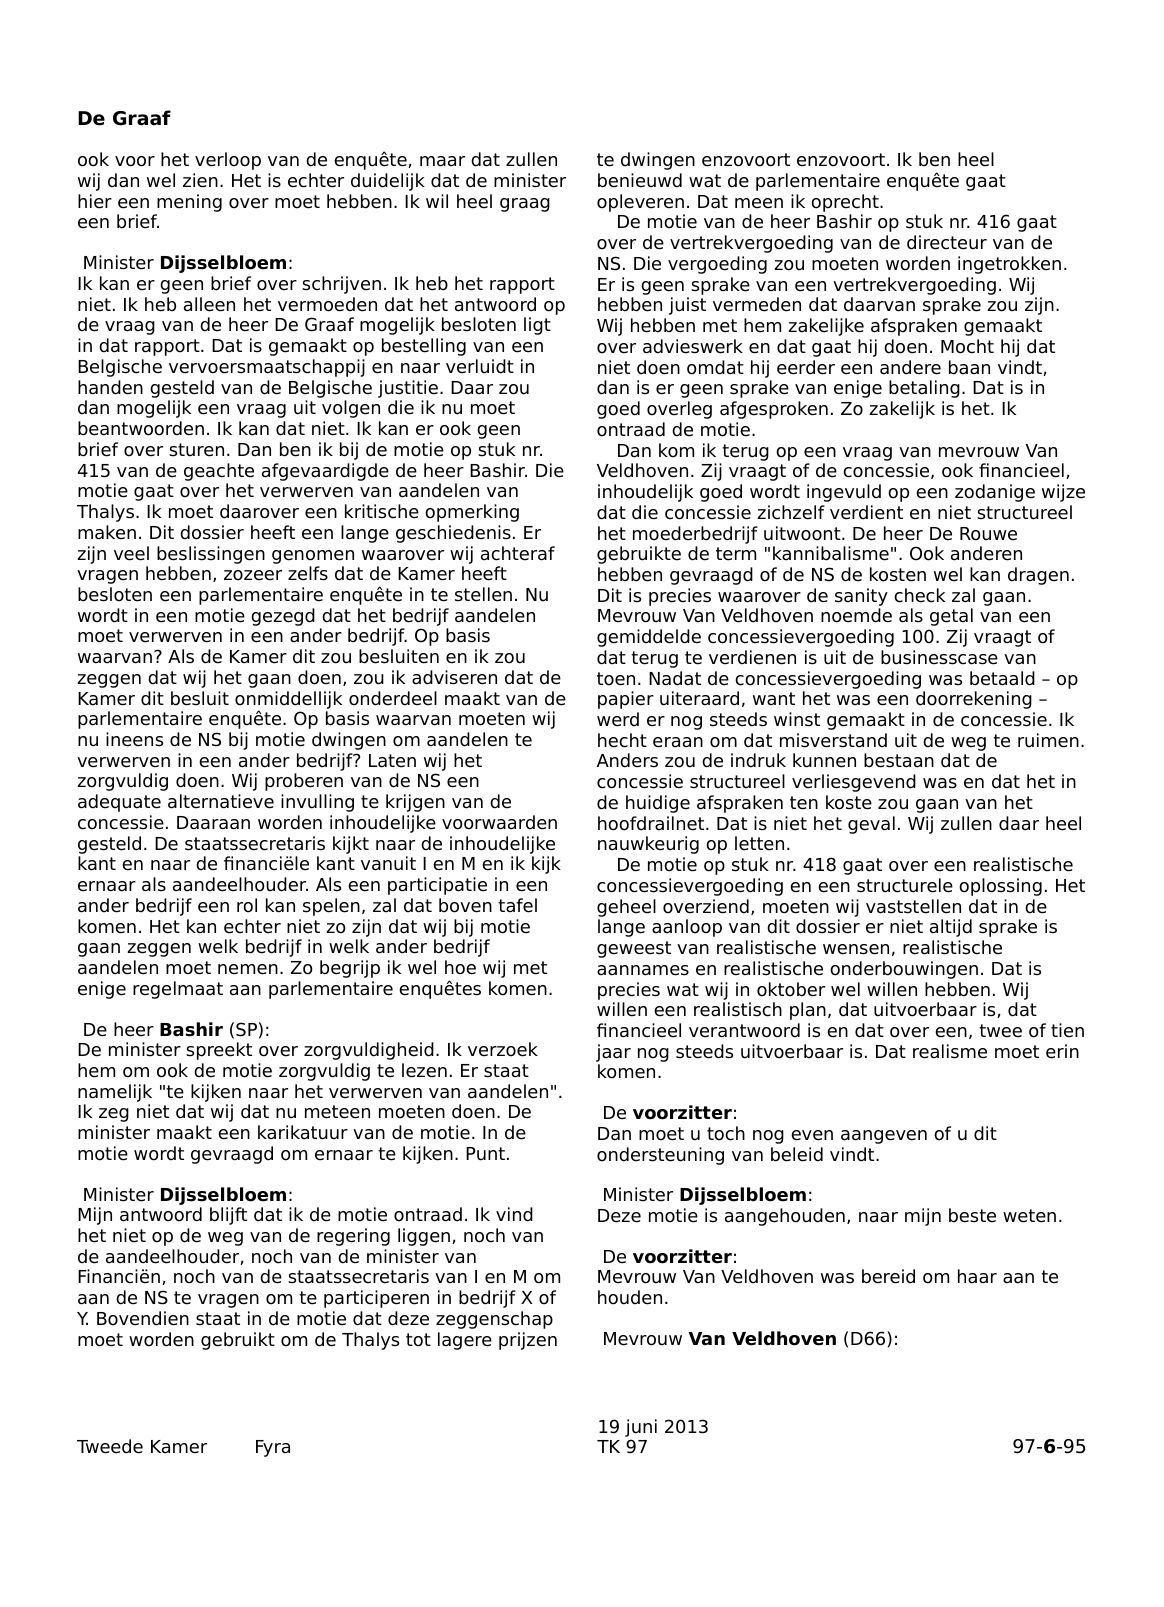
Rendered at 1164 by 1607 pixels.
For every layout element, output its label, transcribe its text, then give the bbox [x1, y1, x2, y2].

text Minister Dijsselbloem: [77, 253, 567, 274]
text Dan moet u toch nog even aangeven of u dit ondersteuning van beleid vindt. [596, 1124, 1087, 1165]
text Minister Dijsselbloem: [596, 1185, 1087, 1206]
text De heer Bashir (SP): [77, 1019, 567, 1040]
text Deze motie is aangehouden, naar mijn beste weten. [596, 1206, 1087, 1227]
text De voorzitter: [596, 1247, 1087, 1267]
text De motie van de heer Bashir op stuk nr. 416 gaat over de vertrekvergoeding van de directeur van de NS. Die vergoeding zou moeten worden ingetrokken. Er is geen sprake van een vertrekvergoeding. Wij hebben juist vermeden dat daarvan sprake zou zijn. Wij hebben met hem zakelijke afspraken gemaakt over advieswerk en dat gaat hij doen. Mocht hij dat niet doen omdat hij eerder een andere baan vindt, dan is er geen sprake van enige betaling. Dat is in goed overleg afgesproken. Zo zakelijk is het. Ik ontraad de motie. [596, 212, 1087, 440]
text Mijn antwoord blijft dat ik de motie ontraad. Ik vind het niet op de weg van de regering liggen, noch van de aandeelhouder, noch van de minister van Financiën, noch van de staatssecretaris van I en M om aan de NS te vragen om te participeren in bedrijf X of Y. Bovendien staat in de motie dat deze zeggenschap moet worden gebruikt om de Thalys tot lagere prijzen [77, 1205, 567, 1350]
text Dan kom ik terug op een vraag van mevrouw Van Veldhoven. Zij vraagt of de concessie, ook financieel, inhoudelijk goed wordt ingevuld op een zodanige wijze dat die concessie zichzelf verdient en niet structureel het moederbedrijf uitwoont. De heer De Rouwe gebruikte de term "kannibalisme". Ook anderen hebben gevraagd of de NS de kosten wel kan dragen. Dit is precies waarover de sanity check zal gaan. Mevrouw Van Veldhoven noemde als getal van een gemiddelde concessievergoeding 100. Zij vraagt of dat terug te verdienen is uit de businesscase van toen. Nadat de concessievergoeding was betaald – op papier uiteraard, want het was een doorrekening – werd er nog steeds winst gemaakt in de concessie. Ik hecht eraan om dat misverstand uit de weg te ruimen. Anders zou de indruk kunnen bestaan dat de concessie structureel verliesgevend was en dat het in de huidige afspraken ten koste zou gaan van het hoofdrailnet. Dat is niet het geval. Wij zullen daar heel nauwkeurig op letten. [596, 440, 1087, 855]
text De voorzitter: [596, 1103, 1087, 1124]
text De minister spreekt over zorgvuldigheid. Ik verzoek hem om ook de motie zorgvuldig te lezen. Er staat namelijk "te kijken naar het verwerven van aandelen". Ik zeg niet dat wij dat nu meteen moeten doen. De minister maakt een karikatuur van de motie. In de motie wordt gevraagd om ernaar te kijken. Punt. [77, 1040, 567, 1164]
text Ik kan er geen brief over schrijven. Ik heb het rapport niet. Ik heb alleen het vermoeden dat het antwoord op de vraag van de heer De Graaf mogelijk besloten ligt in dat rapport. Dat is gemaakt op bestelling van een Belgische vervoersmaatschappij en naar verluidt in handen gesteld van de Belgische justitie. Daar zou dan mogelijk een vraag uit volgen die ik nu moet beantwoorden. Ik kan dat niet. Ik kan er ook geen brief over sturen. Dan ben ik bij de motie op stuk nr. 415 van de geachte afgevaardigde de heer Bashir. Die motie gaat over het verwerven van aandelen van Thalys. Ik moet daarover een kritische opmerking maken. Dit dossier heeft een lange geschiedenis. Er zijn veel beslissingen genomen waarover wij achteraf vragen hebben, zozeer zelfs dat de Kamer heeft besloten een parlementaire enquête in te stellen. Nu wordt in een motie gezegd dat het bedrijf aandelen moet verwerven in een ander bedrijf. Op basis waarvan? Als de Kamer dit zou besluiten en ik zou zeggen dat wij het gaan doen, zou ik adviseren dat de Kamer dit besluit onmiddellijk onderdeel maakt van de parlementaire enquête. Op basis waarvan moeten wij nu ineens de NS bij motie dwingen om aandelen te verwerven in een ander bedrijf? Laten wij het zorgvuldig doen. Wij proberen van de NS een adequate alternatieve invulling te krijgen van de concessie. Daaraan worden inhoudelijke voorwaarden gesteld. De staatssecretaris kijkt naar de inhoudelijke kant en naar de financiële kant vanuit I en M en ik kijk ernaar als aandeelhouder. Als een participatie in een ander bedrijf een rol kan spelen, zal dat boven tafel komen. Het kan echter niet zo zijn dat wij bij motie gaan zeggen welk bedrijf in welk ander bedrijf aandelen moet nemen. Zo begrijp ik wel hoe wij met enige regelmaat aan parlementaire enquêtes komen. [77, 274, 567, 999]
text te dwingen enzovoort enzovoort. Ik ben heel benieuwd wat de parlementaire enquête gaat opleveren. Dat meen ik oprecht. [596, 150, 1087, 212]
text ook voor het verloop van de enquête, maar dat zullen wij dan wel zien. Het is echter duidelijk dat de minister hier een mening over moet hebben. Ik wil heel graag een brief. [77, 150, 567, 233]
text Minister Dijsselbloem: [77, 1184, 567, 1205]
text De motie op stuk nr. 418 gaat over een realistische concessievergoeding en een structurele oplossing. Het geheel overziend, moeten wij vaststellen dat in de lange aanloop van dit dossier er niet altijd sprake is geweest van realistische wensen, realistische aannames en realistische onderbouwingen. Dat is precies wat wij in oktober wel willen hebben. Wij willen een realistisch plan, dat uitvoerbaar is, dat financieel verantwoord is en dat over een, twee of tien jaar nog steeds uitvoerbaar is. Dat realisme moet erin komen. [596, 855, 1087, 1083]
text Mevrouw Van Veldhoven (D66): [596, 1329, 1087, 1349]
text Mevrouw Van Veldhoven was bereid om haar aan te houden. [596, 1267, 1087, 1309]
